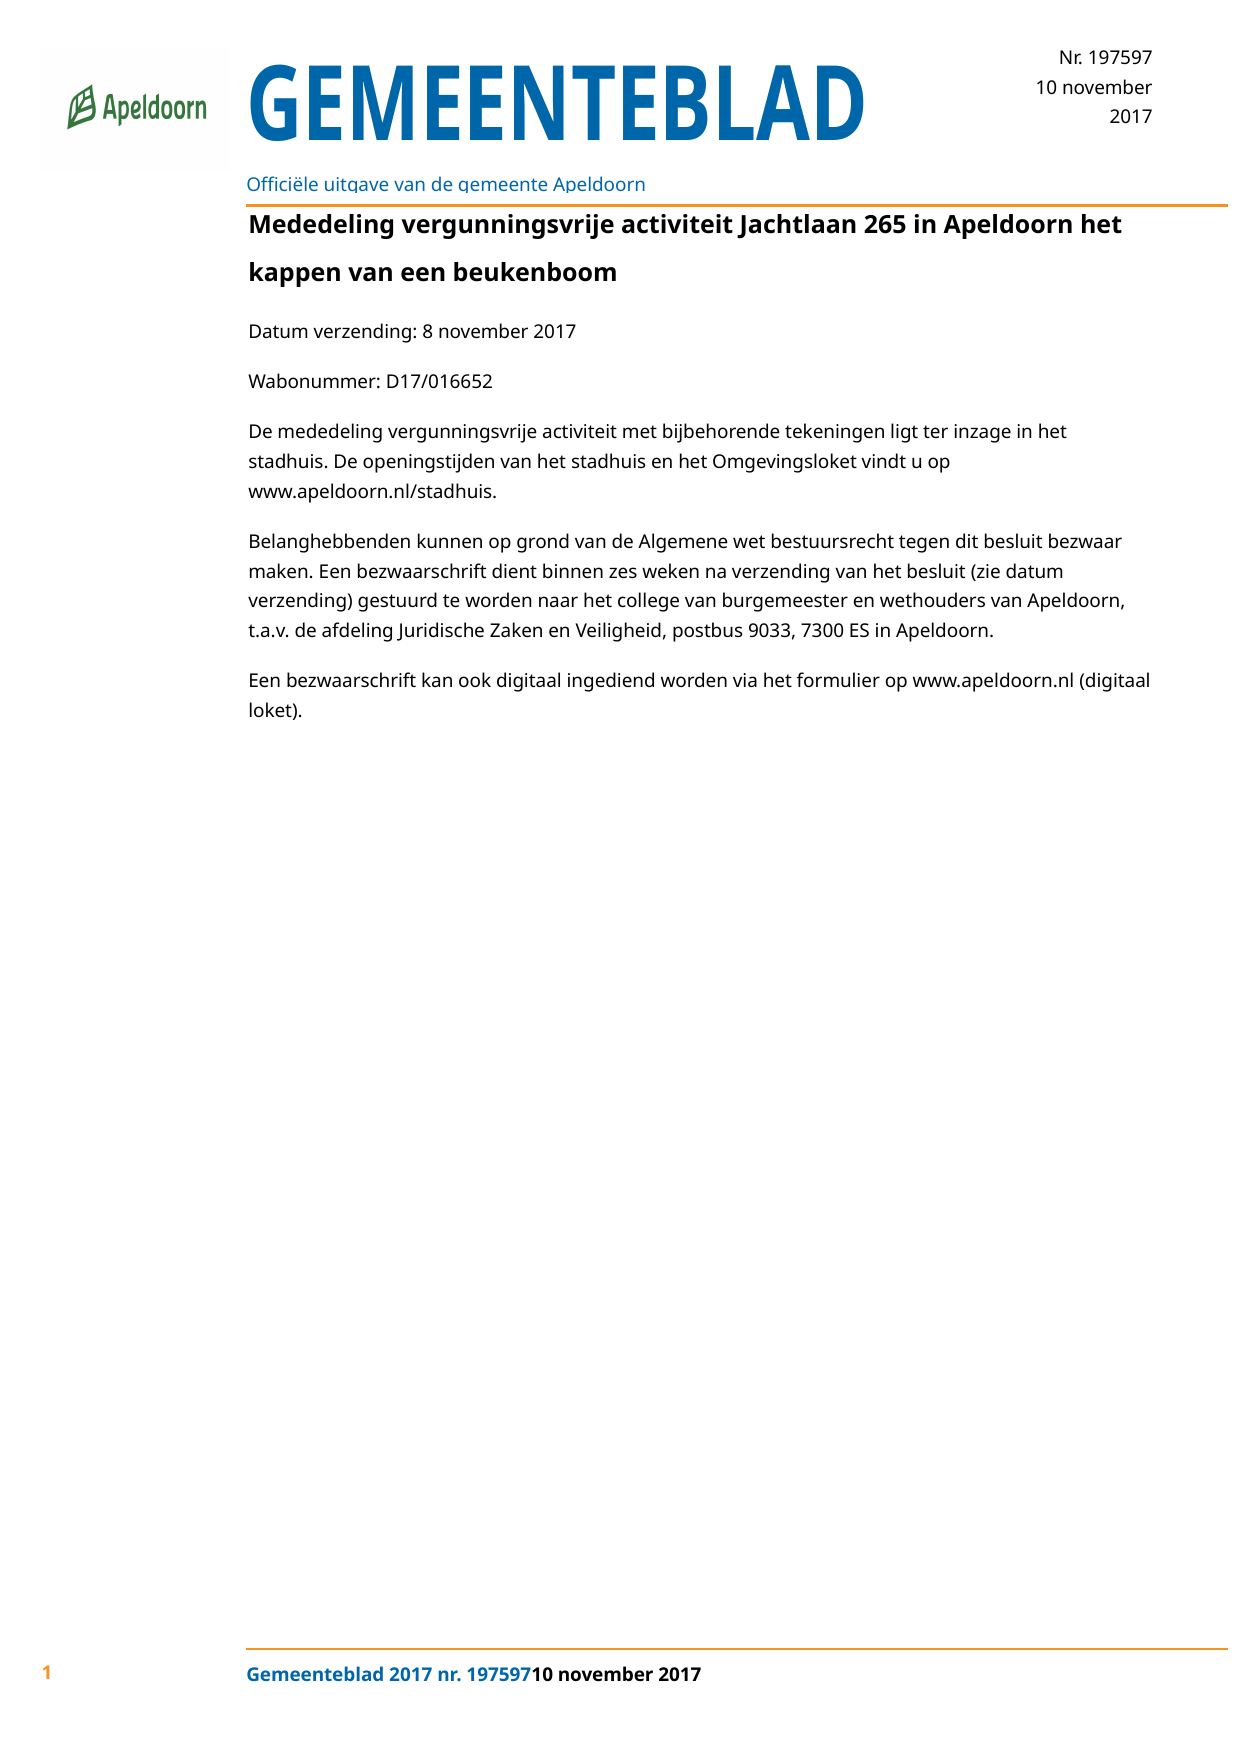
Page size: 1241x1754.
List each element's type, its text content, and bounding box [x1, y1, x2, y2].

text Datum verzending: 8 november 2017 [248, 318, 1152, 344]
picture [41, 47, 231, 172]
text Belanghebbenden kunnen op grond van de Algemene wet bestuursrecht tegen dit besluit bezwaar maken. Een bezwaarschrift dient binnen zes weken na verzending van het besluit (zie datum verzending) gestuurd te worden naar het college van burgemeester en wethouders van Apeldoorn, t.a.v. de afdeling Juridische Zaken en Veiligheid, postbus 9033, 7300 ES in Apeldoorn. [248, 528, 1152, 643]
text De mededeling vergunningsvrije activiteit met bijbehorende tekeningen ligt ter inzage in het stadhuis. De openingstijden van het stadhuis en het Omgevingsloket vindt u op www.apeldoorn.nl/stadhuis. [248, 419, 1152, 504]
text Mededeling vergunningsvrije activiteit Jachtlaan 265 in Apeldoorn het kappen van een beukenboom [248, 207, 1152, 288]
text Wabonummer: D17/016652 [248, 368, 1152, 394]
text Een bezwaarschrift kan ook digitaal ingediend worden via het formulier op www.apeldoorn.nl (digitaal loket). [248, 667, 1152, 723]
